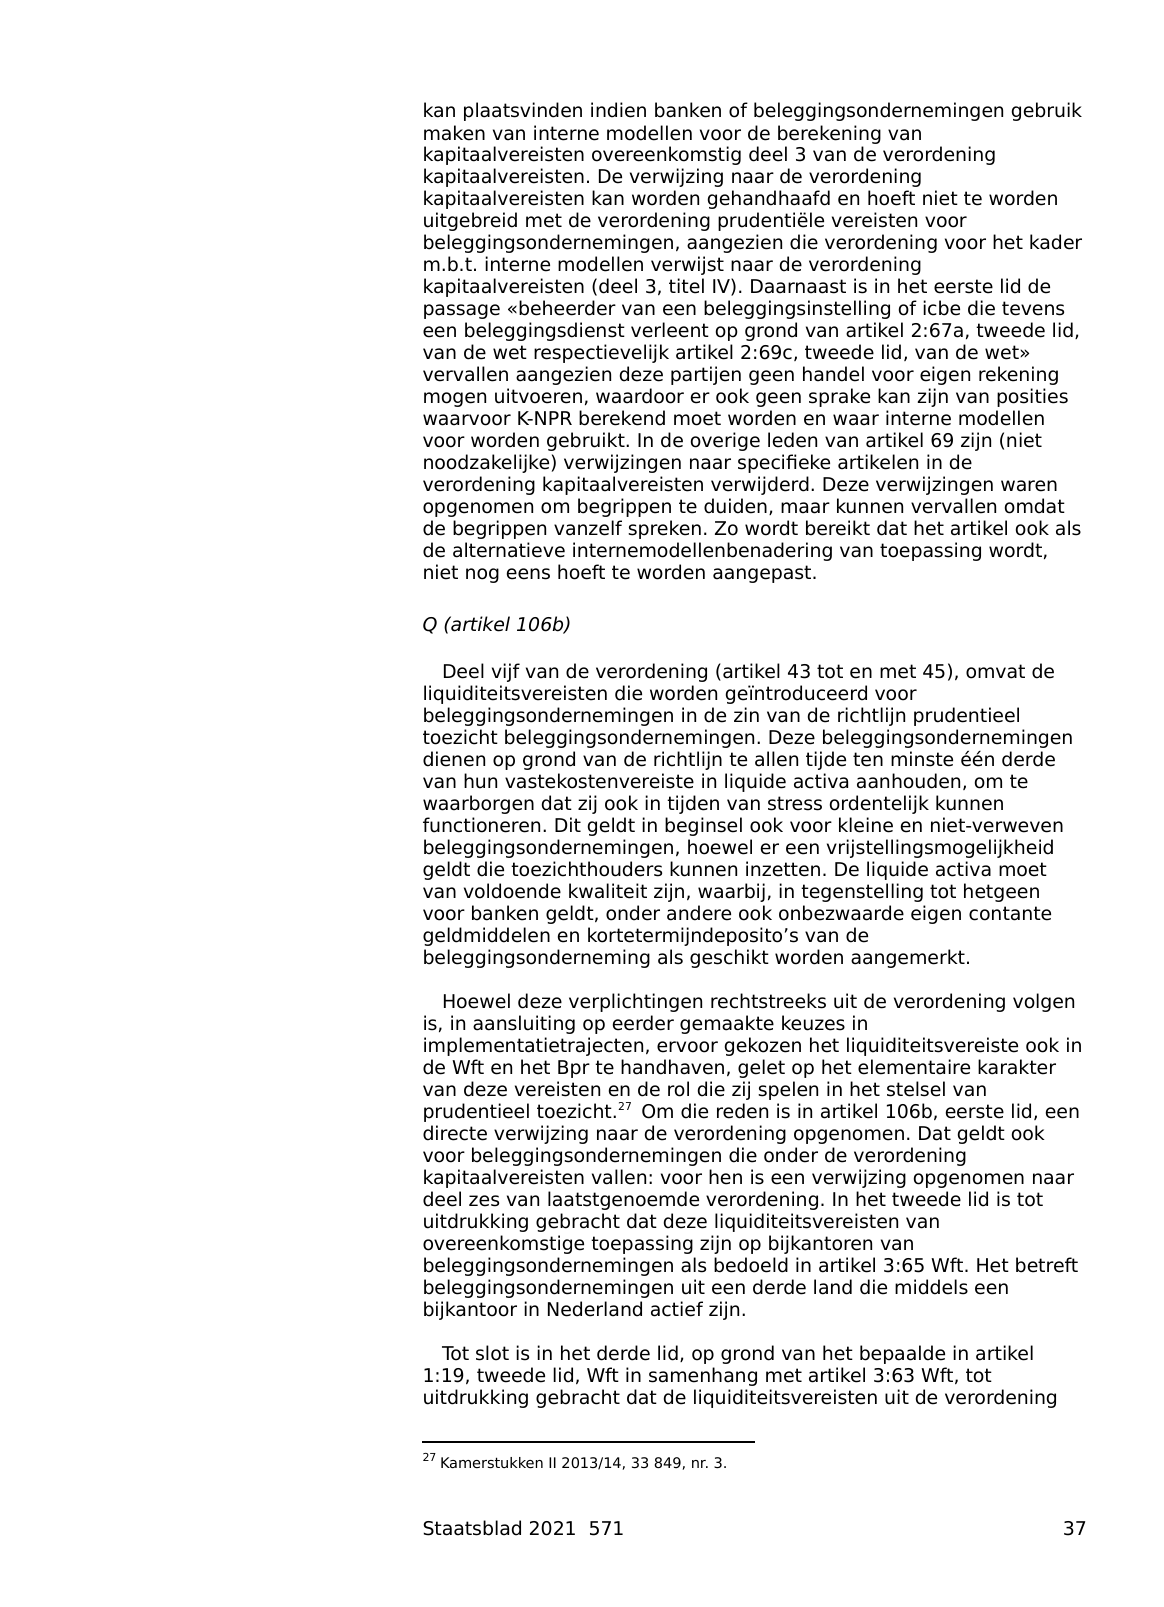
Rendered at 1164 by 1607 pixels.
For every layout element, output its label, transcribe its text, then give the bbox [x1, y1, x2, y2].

text Kamerstukken II 2013/14, 33 849, nr. 3. [422, 1451, 1087, 1473]
subtitle Q (artikel 106b) [422, 614, 1087, 636]
text Tot slot is in het derde lid, op grond van het bepaalde in artikel 1:19, tweede lid, Wft in samenhang met artikel 3:63 Wft, tot uitdrukking gebracht dat de liquiditeitsvereisten uit de verordening [422, 1343, 1087, 1409]
text kan plaatsvinden indien banken of beleggingsondernemingen gebruik maken van interne modellen voor de berekening van kapitaalvereisten overeenkomstig deel 3 van de verordening kapitaalvereisten. De verwijzing naar de verordening kapitaalvereisten kan worden gehandhaafd en hoeft niet te worden uitgebreid met de verordening prudentiële vereisten voor beleggingsondernemingen, aangezien die verordening voor het kader m.b.t. interne modellen verwijst naar de verordening kapitaalvereisten (deel 3, titel IV). Daarnaast is in het eerste lid de passage «beheerder van een beleggingsinstelling of icbe die tevens een beleggingsdienst verleent op grond van artikel 2:67a, tweede lid, van de wet respectievelijk artikel 2:69c, tweede lid, van de wet» vervallen aangezien deze partijen geen handel voor eigen rekening mogen uitvoeren, waardoor er ook geen sprake kan zijn van posities waarvoor K-NPR berekend moet worden en waar interne modellen voor worden gebruikt. In de overige leden van artikel 69 zijn (niet noodzakelijke) verwijzingen naar specifieke artikelen in de verordening kapitaalvereisten verwijderd. Deze verwijzingen waren opgenomen om begrippen te duiden, maar kunnen vervallen omdat de begrippen vanzelf spreken. Zo wordt bereikt dat het artikel ook als de alternatieve internemodellenbenadering van toepassing wordt, niet nog eens hoeft te worden aangepast. [422, 100, 1087, 584]
text Deel vijf van de verordening (artikel 43 tot en met 45), omvat de liquiditeitsvereisten die worden geïntroduceerd voor beleggingsondernemingen in de zin van de richtlijn prudentieel toezicht beleggingsondernemingen. Deze beleggingsondernemingen dienen op grond van de richtlijn te allen tijde ten minste één derde van hun vastekostenvereiste in liquide activa aanhouden, om te waarborgen dat zij ook in tijden van stress ordentelijk kunnen functioneren. Dit geldt in beginsel ook voor kleine en niet-verweven beleggingsondernemingen, hoewel er een vrijstellingsmogelijkheid geldt die toezichthouders kunnen inzetten. De liquide activa moet van voldoende kwaliteit zijn, waarbij, in tegenstelling tot hetgeen voor banken geldt, onder andere ook onbezwaarde eigen contante geldmiddelen en kortetermijndeposito’s van de beleggingsonderneming als geschikt worden aangemerkt. [422, 661, 1087, 969]
text Hoewel deze verplichtingen rechtstreeks uit de verordening volgen is, in aansluiting op eerder gemaakte keuzes in implementatietrajecten, ervoor gekozen het liquiditeitsvereiste ook in de Wft en het Bpr te handhaven, gelet op het elementaire karakter van deze vereisten en de rol die zij spelen in het stelsel van prudentieel toezicht. Om die reden is in artikel 106b, eerste lid, een directe verwijzing naar de verordening opgenomen. Dat geldt ook voor beleggingsondernemingen die onder de verordening kapitaalvereisten vallen: voor hen is een verwijzing opgenomen naar deel zes van laatstgenoemde verordening. In het tweede lid is tot uitdrukking gebracht dat deze liquiditeitsvereisten van overeenkomstige toepassing zijn op bijkantoren van beleggingsondernemingen als bedoeld in artikel 3:65 Wft. Het betreft beleggingsondernemingen uit een derde land die middels een bijkantoor in Nederland actief zijn. [422, 991, 1087, 1321]
